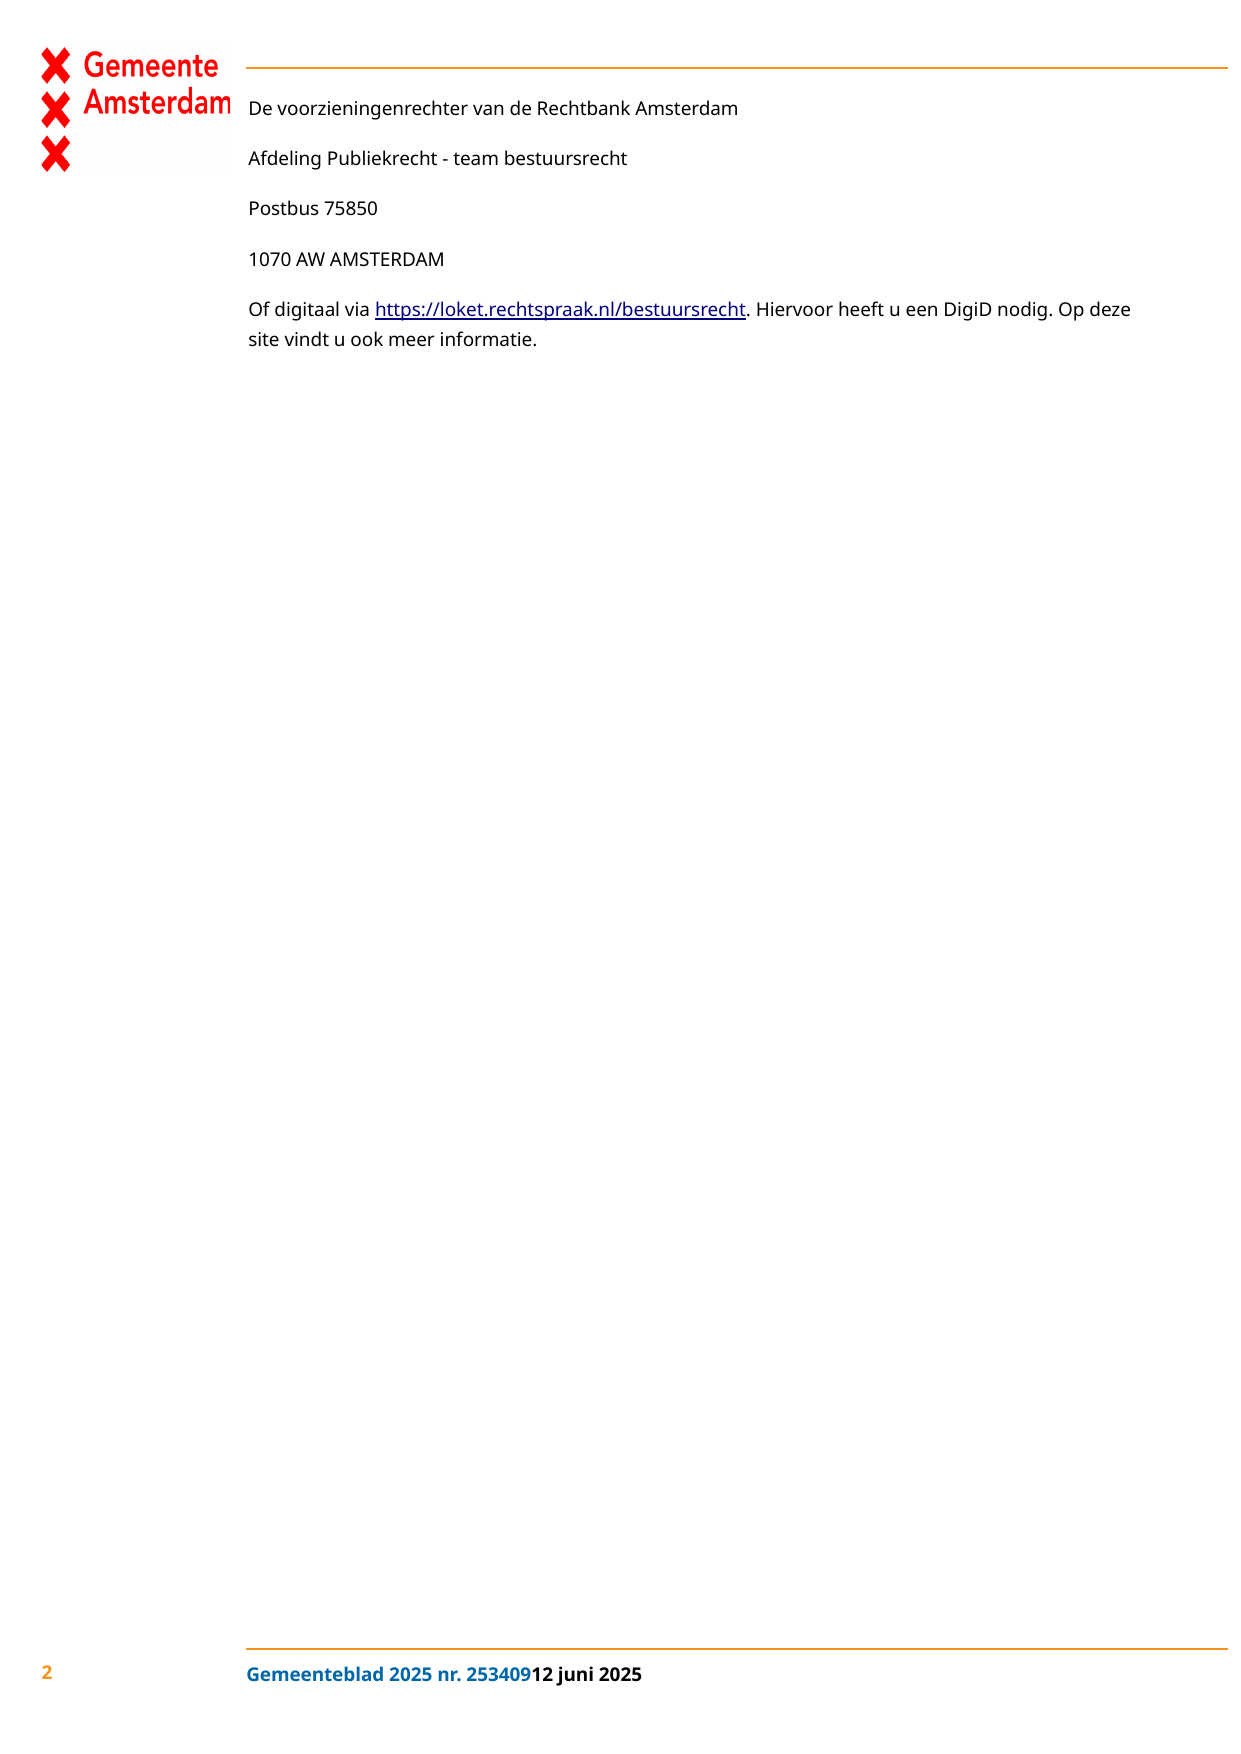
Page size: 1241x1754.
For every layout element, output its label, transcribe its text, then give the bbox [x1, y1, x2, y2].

text 1070 AW AMSTERDAM [248, 246, 1152, 272]
text Postbus 75850 [248, 196, 1152, 221]
text Of digitaal via https://loket.rechtspraak.nl/bestuursrecht. Hiervoor heeft u een DigiD nodig. Op deze site vindt u ook meer informatie. [248, 296, 1152, 352]
text De voorzieningenrechter van de Rechtbank Amsterdam [248, 95, 1152, 121]
text Afdeling Publiekrecht - team bestuursrecht [248, 145, 1152, 171]
picture [41, 47, 231, 172]
